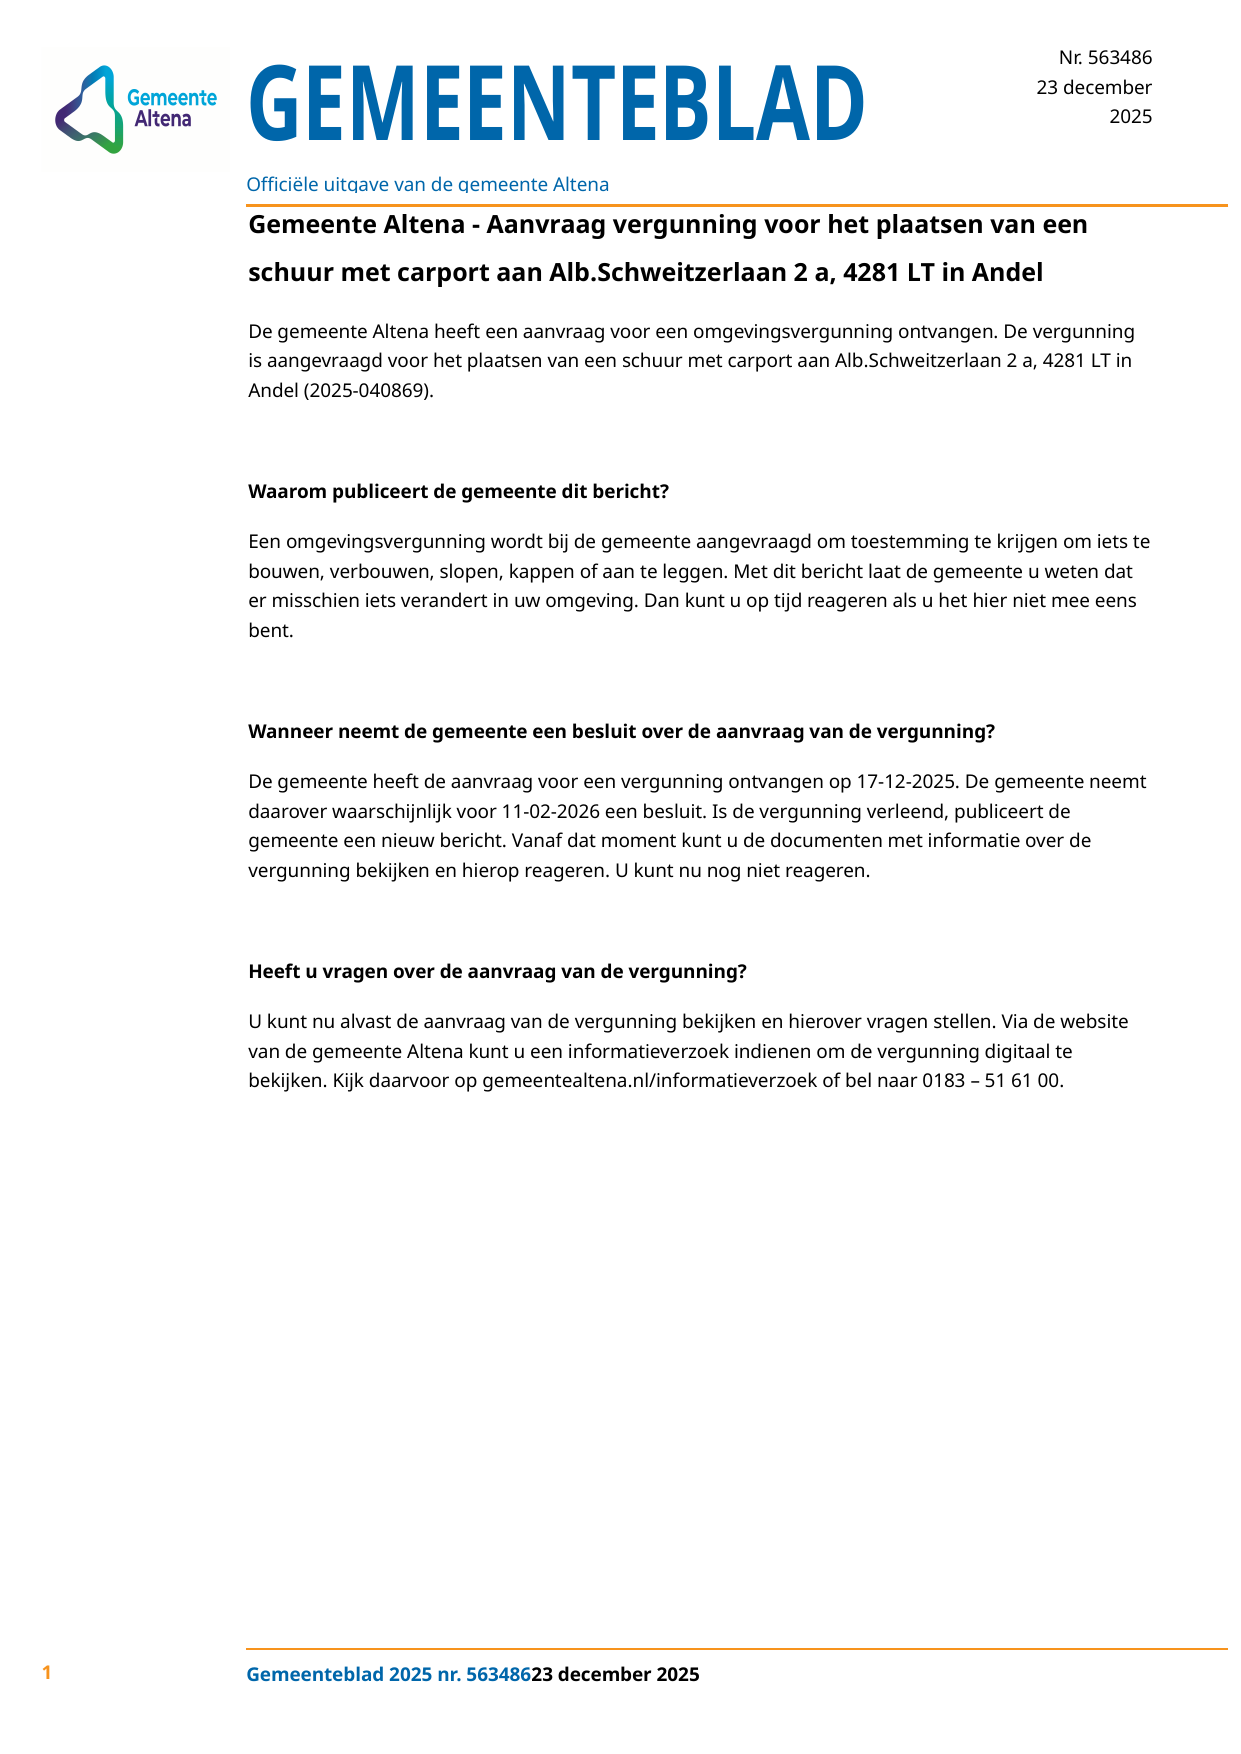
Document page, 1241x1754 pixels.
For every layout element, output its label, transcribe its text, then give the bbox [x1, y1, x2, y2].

text Heeft u vragen over de aanvraag van de vergunning? [248, 958, 1152, 984]
text Gemeente Altena - Aanvraag vergunning voor het plaatsen van een schuur met carport aan Alb.Schweitzerlaan 2 a, 4281 LT in Andel [248, 207, 1152, 288]
text U kunt nu alvast de aanvraag van de vergunning bekijken en hierover vragen stellen. Via de website van de gemeente Altena kunt u een informatieverzoek indienen om de vergunning digitaal te bekijken. Kijk daarvoor op gemeentealtena.nl/informatieverzoek of bel naar 0183 – 51 61 00. [248, 1008, 1152, 1093]
text Waarom publiceert de gemeente dit bericht? [248, 478, 1152, 504]
picture [41, 47, 231, 172]
text De gemeente heeft de aanvraag voor een vergunning ontvangen op 17-12-2025. De gemeente neemt daarover waarschijnlijk voor 11-02-2026 een besluit. Is de vergunning verleend, publiceert de gemeente een nieuw bericht. Vanaf dat moment kunt u de documenten met informatie over de vergunning bekijken en hierop reageren. U kunt nu nog niet reageren. [248, 768, 1152, 883]
text De gemeente Altena heeft een aanvraag voor een omgevingsvergunning ontvangen. De vergunning is aangevraagd voor het plaatsen van een schuur met carport aan Alb.Schweitzerlaan 2 a, 4281 LT in Andel (2025-040869). [248, 318, 1152, 403]
text Wanneer neemt de gemeente een besluit over de aanvraag van de vergunning? [248, 718, 1152, 744]
text Een omgevingsvergunning wordt bij de gemeente aangevraagd om toestemming te krijgen om iets te bouwen, verbouwen, slopen, kappen of aan te leggen. Met dit bericht laat de gemeente u weten dat er misschien iets verandert in uw omgeving. Dan kunt u op tijd reageren als u het hier niet mee eens bent. [248, 528, 1152, 643]
